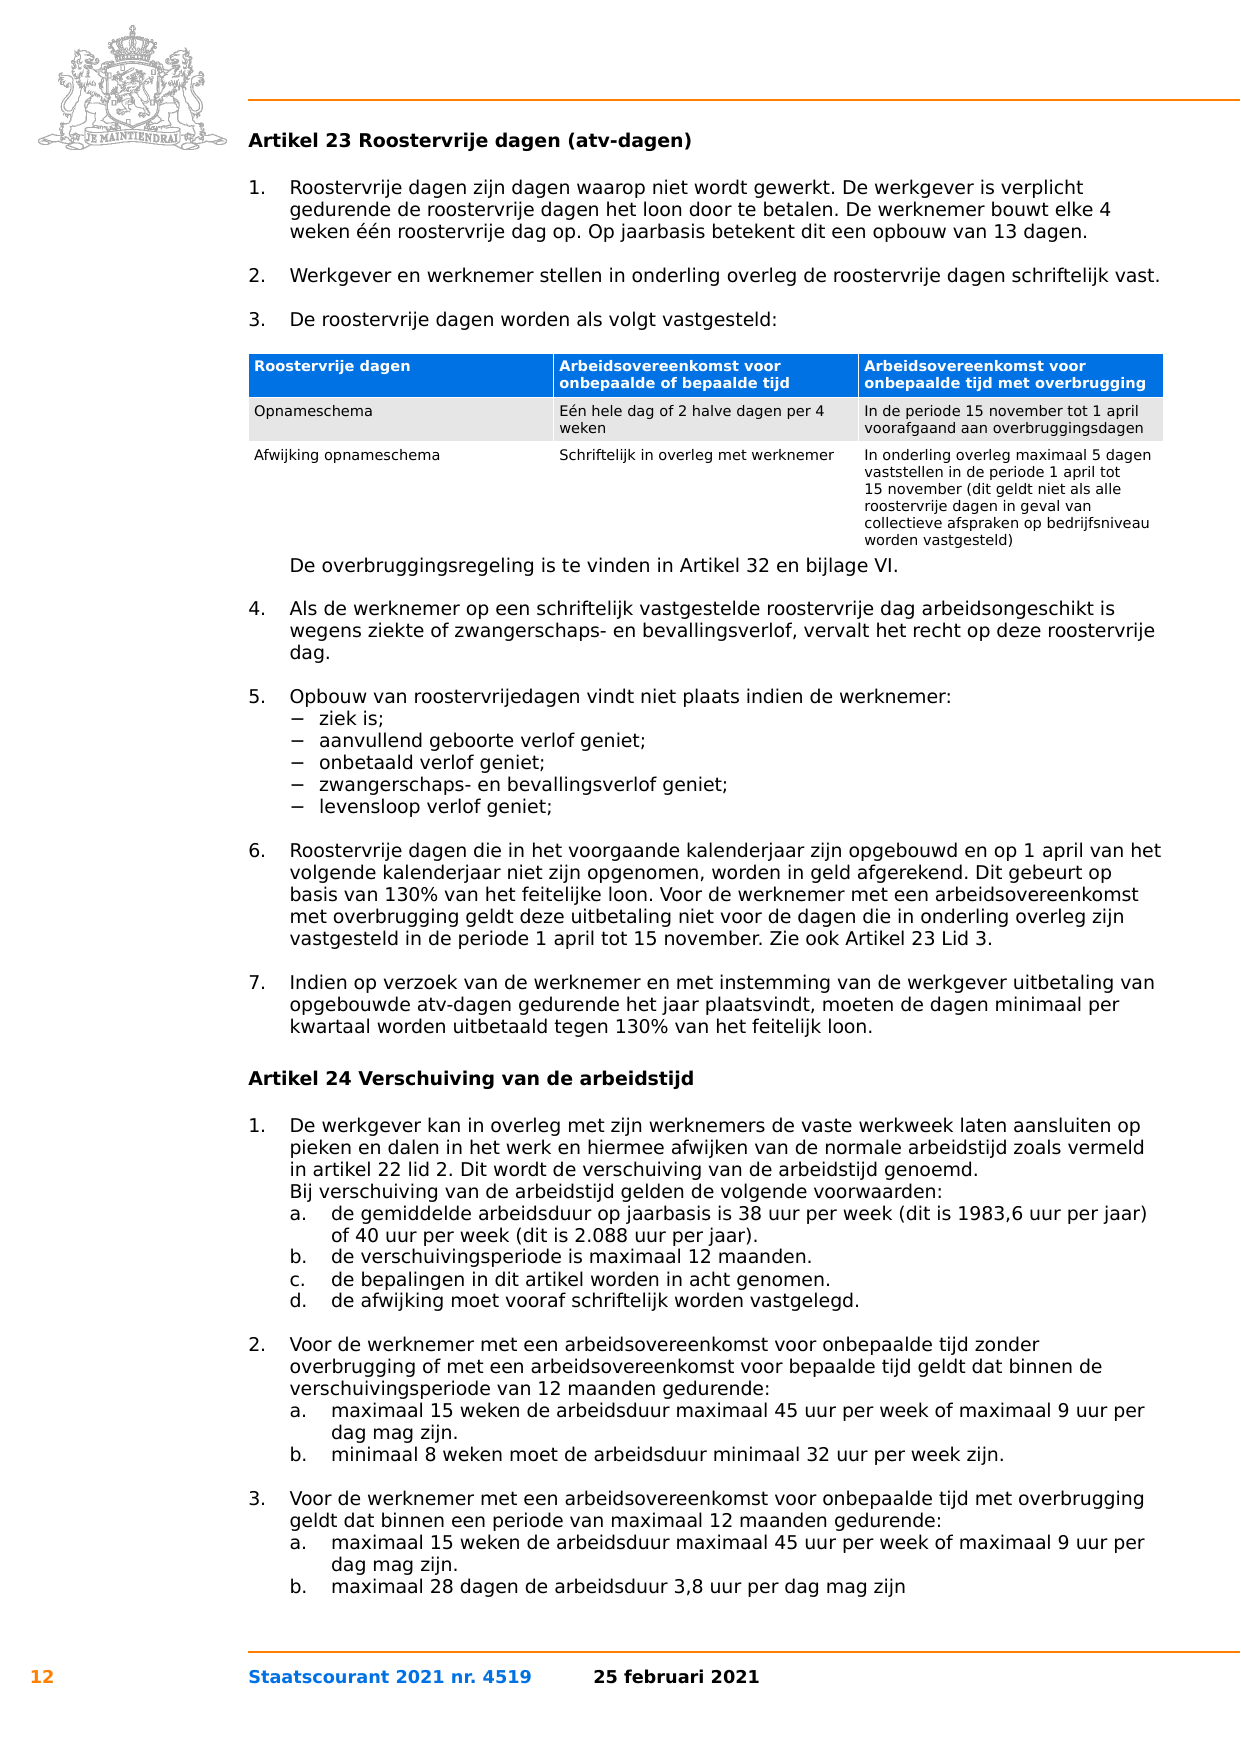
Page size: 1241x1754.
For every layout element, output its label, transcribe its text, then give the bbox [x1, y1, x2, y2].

table_cell Schriftelijk in overleg met werknemer [554, 442, 858, 553]
text b. maximaal 28 dagen de arbeidsduur 3,8 uur per dag mag zijn [289, 1576, 1163, 1598]
text b. de verschuivingsperiode is maximaal 12 maanden. [289, 1246, 1163, 1268]
text 3. Voor de werknemer met een arbeidsovereenkomst voor onbepaalde tijd met overbrugging geldt dat binnen een periode van maximaal 12 maanden gedurende: [248, 1488, 1163, 1532]
table_cell Opnameschema [249, 398, 553, 441]
table_cell In onderling overleg maximaal 5 dagen vaststellen in de periode 1 april tot 15 november (dit geldt niet als alle roostervrije dagen in geval van collectieve afspraken op bedrijfsniveau worden vastgesteld) [859, 442, 1163, 553]
text b. minimaal 8 weken moet de arbeidsduur minimaal 32 uur per week zijn. [289, 1444, 1163, 1466]
text De overbruggingsregeling is te vinden in Artikel 32 en bijlage VI. [289, 555, 1163, 576]
subtitle Artikel 24 Verschuiving van de arbeidstijd [248, 1068, 1163, 1089]
text 2. Voor de werknemer met een arbeidsovereenkomst voor onbepaalde tijd zonder overbrugging of met een arbeidsovereenkomst voor bepaalde tijd geldt dat binnen de verschuivingsperiode van 12 maanden gedurende: [248, 1334, 1163, 1400]
text 3. De roostervrije dagen worden als volgt vastgesteld: [248, 308, 1163, 331]
text − aanvullend geboorte verlof geniet; [289, 730, 1163, 752]
table_header Roostervrije dagen [249, 354, 553, 397]
text Bij verschuiving van de arbeidstijd gelden de volgende voorwaarden: [289, 1181, 1163, 1202]
text 1. Roostervrije dagen zijn dagen waarop niet wordt gewerkt. De werkgever is verplicht gedurende de roostervrije dagen het loon door te betalen. De werknemer bouwt elke 4 weken één roostervrije dag op. Op jaarbasis betekent dit een opbouw van 13 dagen. [248, 177, 1163, 243]
text − onbetaald verlof geniet; [289, 752, 1163, 774]
text 7. Indien op verzoek van de werknemer en met instemming van de werkgever uitbetaling van opgebouwde atv-dagen gedurende het jaar plaatsvindt, moeten de dagen minimaal per kwartaal worden uitbetaald tegen 130% van het feitelijk loon. [248, 972, 1163, 1038]
text a. maximaal 15 weken de arbeidsduur maximaal 45 uur per week of maximaal 9 uur per dag mag zijn. [289, 1532, 1163, 1576]
table_cell Eén hele dag of 2 halve dagen per 4 weken [554, 398, 858, 441]
subtitle Artikel 23 Roostervrije dagen (atv-dagen) [248, 130, 1163, 152]
table_header Arbeidsovereenkomst voor onbepaalde tijd met overbrugging [859, 354, 1163, 397]
text − levensloop verlof geniet; [289, 796, 1163, 818]
text − ziek is; [289, 708, 1163, 730]
text 4. Als de werknemer op een schriftelijk vastgestelde roostervrije dag arbeidsongeschikt is wegens ziekte of zwangerschaps- en bevallingsverlof, vervalt het recht op deze roostervrije dag. [248, 598, 1163, 664]
text a. de gemiddelde arbeidsduur op jaarbasis is 38 uur per week (dit is 1983,6 uur per jaar) of 40 uur per week (dit is 2.088 uur per jaar). [289, 1202, 1163, 1246]
table_header Arbeidsovereenkomst voor onbepaalde of bepaalde tijd [554, 354, 858, 397]
table_cell In de periode 15 november tot 1 april voorafgaand aan overbruggingsdagen [859, 398, 1163, 441]
table_cell Afwijking opnameschema [249, 442, 553, 553]
text 6. Roostervrije dagen die in het voorgaande kalenderjaar zijn opgebouwd en op 1 april van het volgende kalenderjaar niet zijn opgenomen, worden in geld afgerekend. Dit gebeurt op basis van 130% van het feitelijke loon. Voor de werknemer met een arbeidsovereenkomst met overbrugging geldt deze uitbetaling niet voor de dagen die in onderling overleg zijn vastgesteld in de periode 1 april tot 15 november. Zie ook Artikel 23 Lid 3. [248, 840, 1163, 950]
text 5. Opbouw van roostervrijedagen vindt niet plaats indien de werknemer: [248, 686, 1163, 708]
text 1. De werkgever kan in overleg met zijn werknemers de vaste werkweek laten aansluiten op pieken en dalen in het werk en hiermee afwijken van de normale arbeidstijd zoals vermeld in artikel 22 lid 2. Dit wordt de verschuiving van de arbeidstijd genoemd. [248, 1114, 1163, 1181]
text − zwangerschaps- en bevallingsverlof geniet; [289, 774, 1163, 796]
text d. de afwijking moet vooraf schriftelijk worden vastgelegd. [289, 1290, 1163, 1312]
picture [38, 25, 227, 150]
text a. maximaal 15 weken de arbeidsduur maximaal 45 uur per week of maximaal 9 uur per dag mag zijn. [289, 1400, 1163, 1444]
text c. de bepalingen in dit artikel worden in acht genomen. [289, 1268, 1163, 1290]
text 2. Werkgever en werknemer stellen in onderling overleg de roostervrije dagen schriftelijk vast. [248, 265, 1163, 287]
